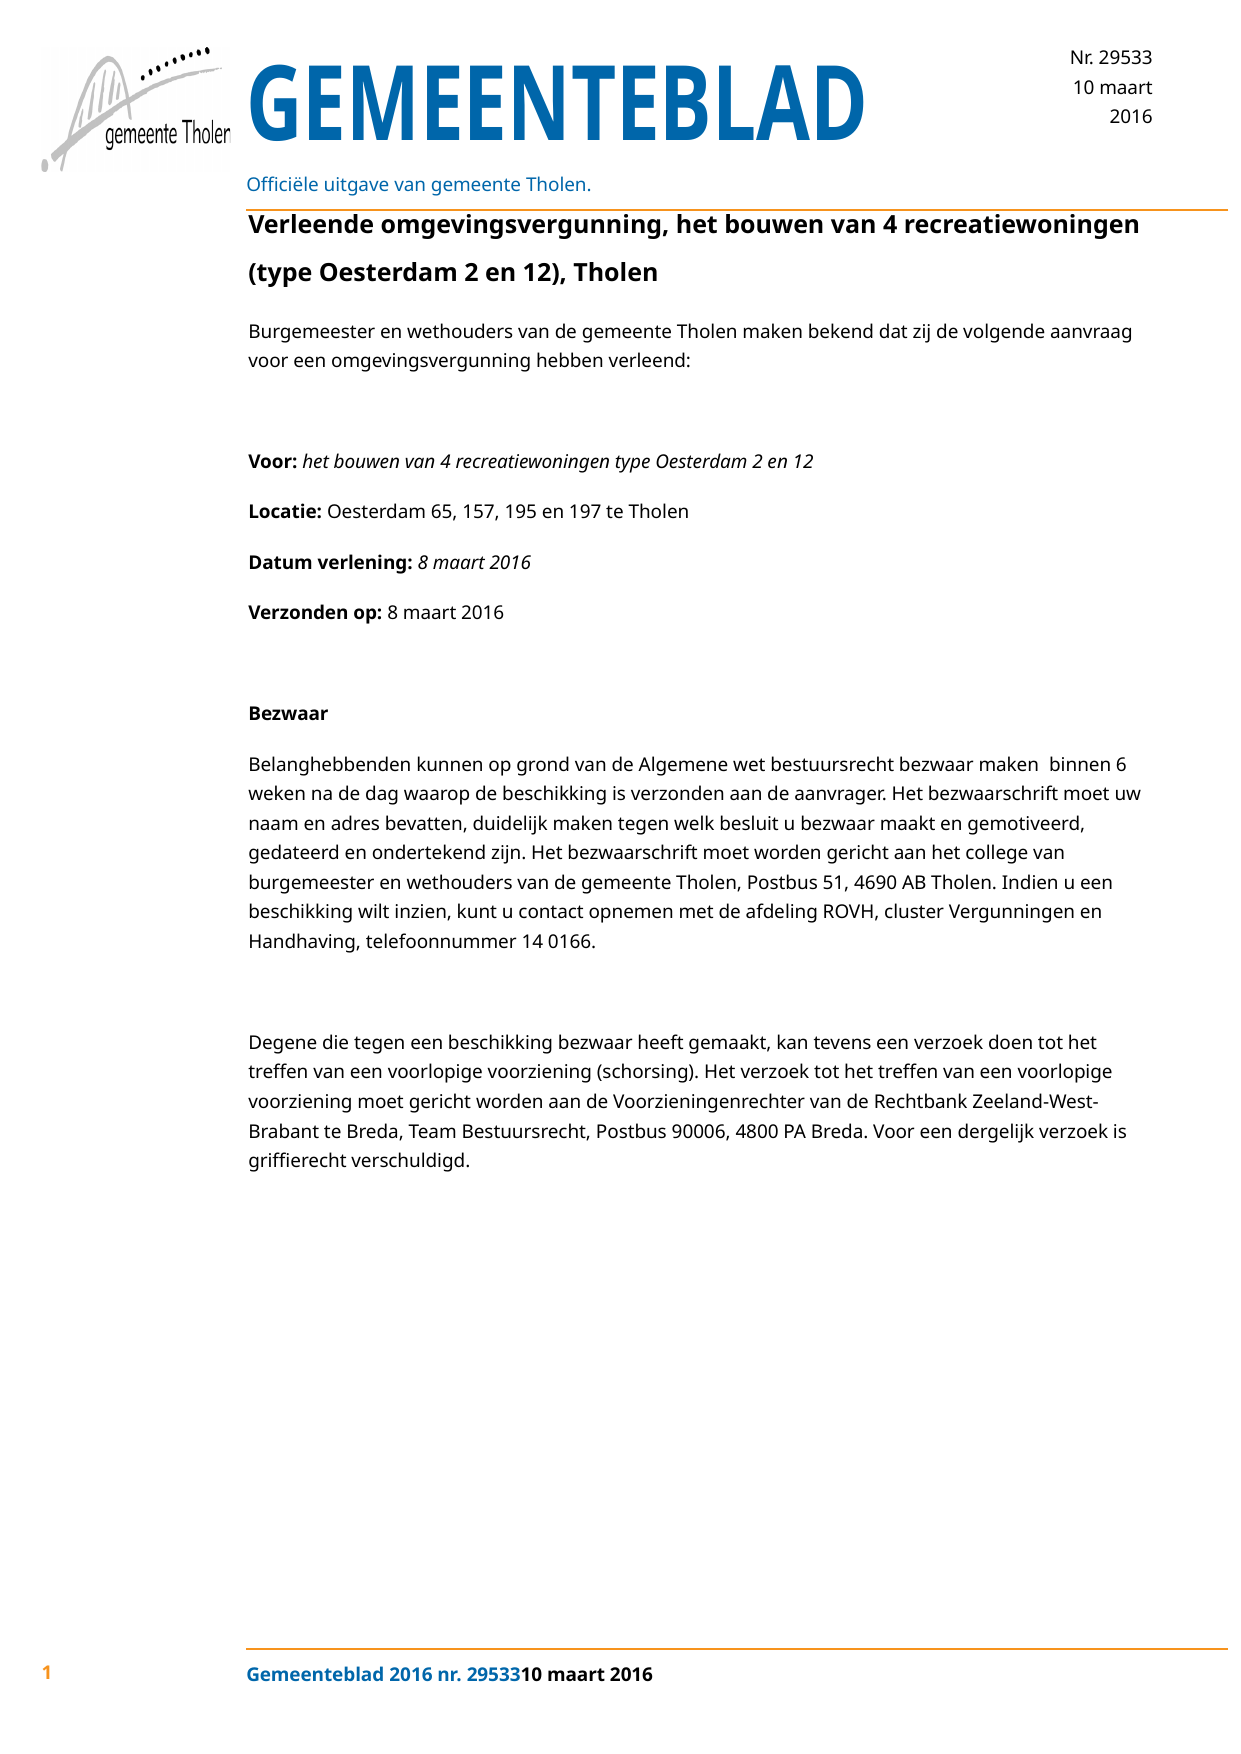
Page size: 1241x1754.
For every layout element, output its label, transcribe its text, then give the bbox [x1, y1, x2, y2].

text Belanghebbenden kunnen op grond van de Algemene wet bestuursrecht bezwaar maken binnen 6 weken na de dag waarop de beschikking is verzonden aan de aanvrager. Het bezwaarschrift moet uw naam en adres bevatten, duidelijk maken tegen welk besluit u bezwaar maakt en gemotiveerd, gedateerd en ondertekend zijn. Het bezwaarschrift moet worden gericht aan het college van burgemeester en wethouders van de gemeente Tholen, Postbus 51, 4690 AB Tholen. Indien u een beschikking wilt inzien, kunt u contact opnemen met de afdeling ROVH, cluster Vergunningen en Handhaving, telefoonnummer 14 0166. [248, 751, 1152, 954]
text Burgemeester en wethouders van de gemeente Tholen maken bekend dat zij de volgende aanvraag voor een omgevingsvergunning hebben verleend: [248, 318, 1152, 373]
text Bezwaar [248, 700, 1152, 726]
text Degene die tegen een beschikking bezwaar heeft gemaakt, kan tevens een verzoek doen tot het treffen van een voorlopige voorziening (schorsing). Het verzoek tot het treffen van een voorlopige voorziening moet gericht worden aan de Voorzieningenrechter van de Rechtbank Zeeland-West-Brabant te Breda, Team Bestuursrecht, Postbus 90006, 4800 PA Breda. Voor een dergelijk verzoek is griffierecht verschuldigd. [248, 1029, 1152, 1173]
picture [41, 47, 231, 172]
text Datum verlening: 8 maart 2016 [248, 549, 1152, 575]
text Verzonden op: 8 maart 2016 [248, 599, 1152, 625]
text Verleende omgevingsvergunning, het bouwen van 4 recreatiewoningen (type Oesterdam 2 en 12), Tholen [248, 211, 1152, 288]
text Locatie: Oesterdam 65, 157, 195 en 197 te Tholen [248, 499, 1152, 524]
text Voor: het bouwen van 4 recreatiewoningen type Oesterdam 2 en 12 [248, 448, 1152, 474]
